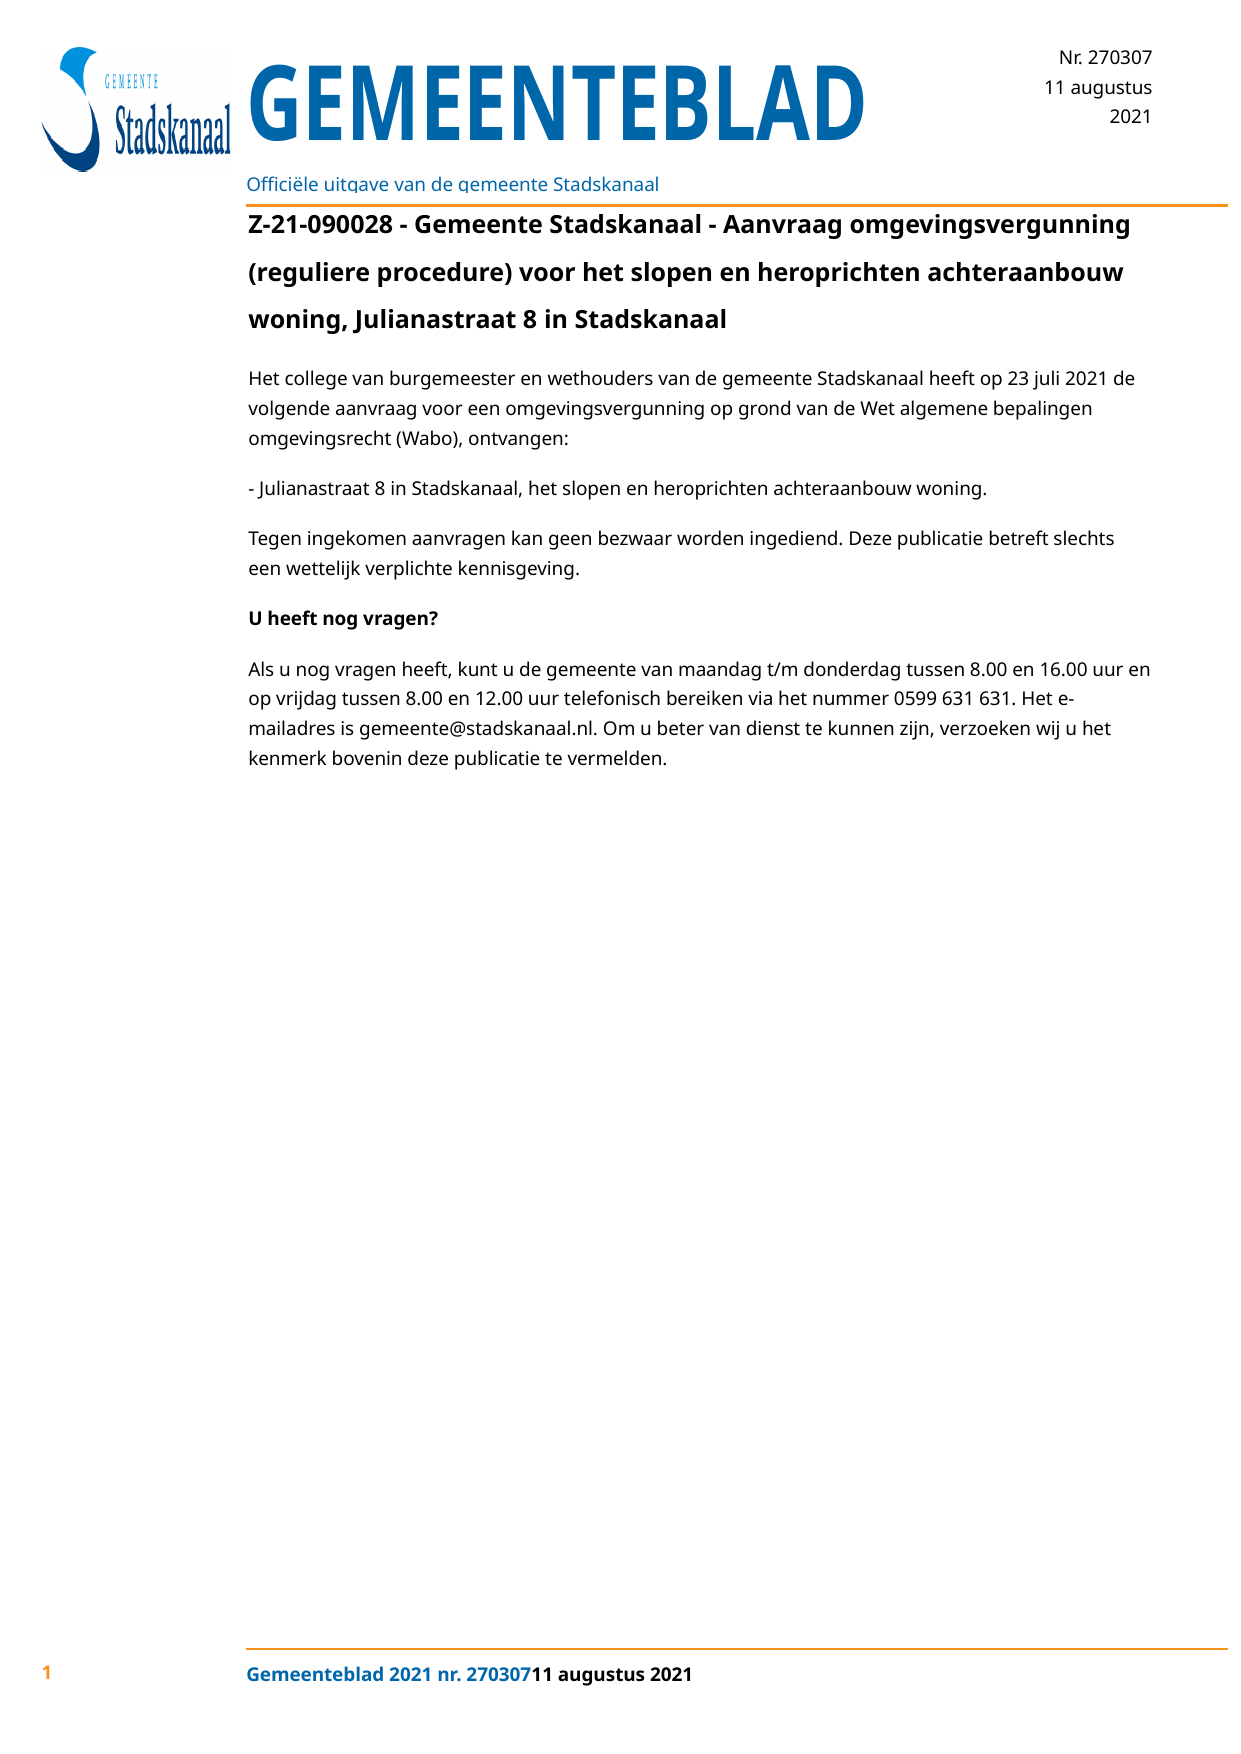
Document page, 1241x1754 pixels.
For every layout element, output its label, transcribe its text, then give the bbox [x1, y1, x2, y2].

text U heeft nog vragen? [248, 606, 1152, 631]
text - Julianastraat 8 in Stadskanaal, het slopen en heroprichten achteraanbouw woning. [248, 475, 1152, 501]
text Het college van burgemeester en wethouders van de gemeente Stadskanaal heeft op 23 juli 2021 de volgende aanvraag voor een omgevingsvergunning op grond van de Wet algemene bepalingen omgevingsrecht (Wabo), ontvangen: [248, 366, 1152, 450]
text Als u nog vragen heeft, kunt u de gemeente van maandag t/m donderdag tussen 8.00 en 16.00 uur en op vrijdag tussen 8.00 en 12.00 uur telefonisch bereiken via het nummer 0599 631 631. Het e-mailadres is gemeente@stadskanaal.nl. Om u beter van dienst te kunnen zijn, verzoeken wij u het kenmerk bovenin deze publicatie te vermelden. [248, 656, 1152, 770]
text Z-21-090028 - Gemeente Stadskanaal - Aanvraag omgevingsvergunning (reguliere procedure) voor het slopen en heroprichten achteraanbouw woning, Julianastraat 8 in Stadskanaal [248, 207, 1152, 336]
picture [41, 47, 231, 172]
text Tegen ingekomen aanvragen kan geen bezwaar worden ingediend. Deze publicatie betreft slechts een wettelijk verplichte kennisgeving. [248, 526, 1152, 581]
